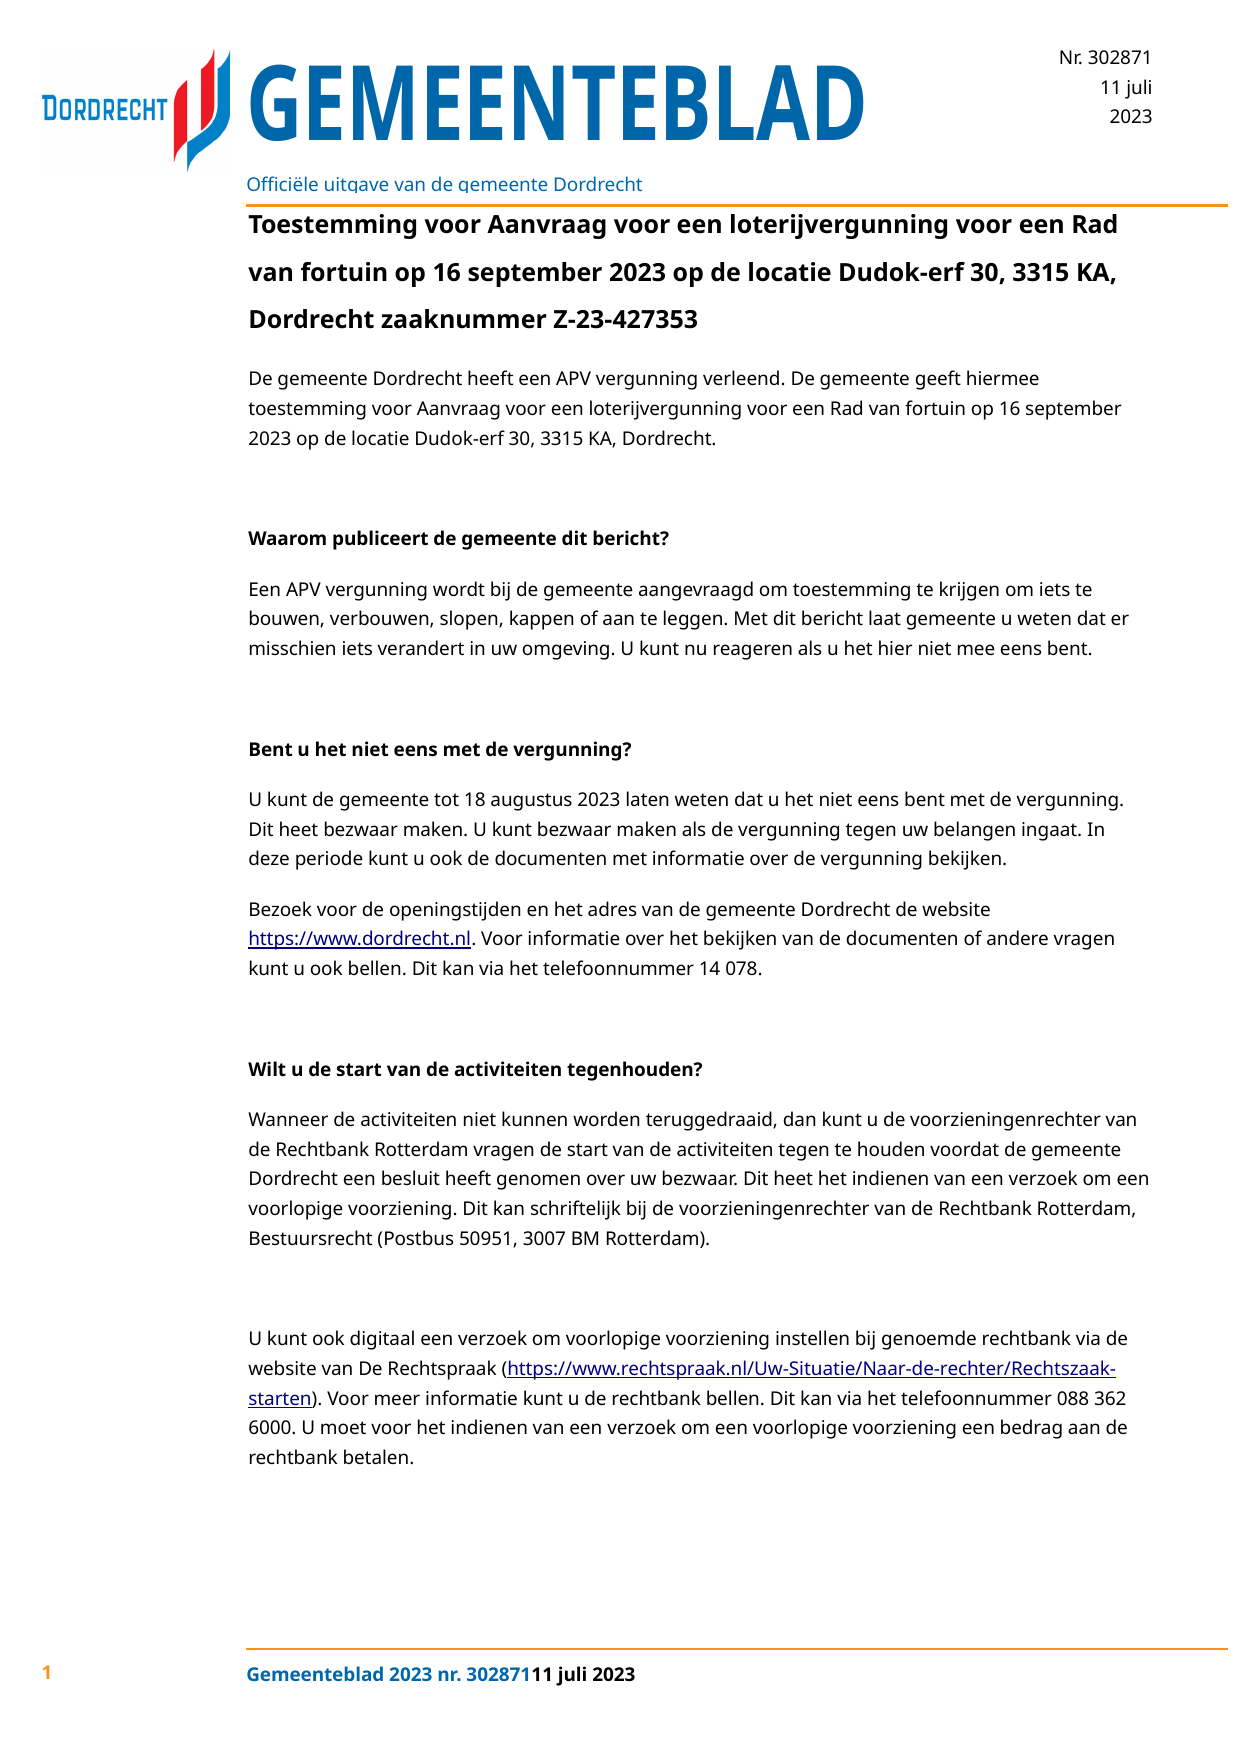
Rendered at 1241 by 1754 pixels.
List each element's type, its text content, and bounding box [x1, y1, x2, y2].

text U kunt ook digitaal een verzoek om voorlopige voorziening instellen bij genoemde rechtbank via de website van De Rechtspraak (https://www.rechtspraak.nl/Uw-Situatie/Naar-de-rechter/Rechtszaak-starten). Voor meer informatie kunt u de rechtbank bellen. Dit kan via het telefoonnummer 088 362 6000. U moet voor het indienen van een verzoek om een voorlopige voorziening een bedrag aan de rechtbank betalen. [248, 1326, 1152, 1469]
text Wanneer de activiteiten niet kunnen worden teruggedraaid, dan kunt u de voorzieningenrechter van de Rechtbank Rotterdam vragen de start van de activiteiten tegen te houden voordat de gemeente Dordrecht een besluit heeft genomen over uw bezwaar. Dit heet het indienen van een verzoek om een voorlopige voorziening. Dit kan schriftelijk bij de voorzieningenrechter van de Rechtbank Rotterdam, Bestuursrecht (Postbus 50951, 3007 BM Rotterdam). [248, 1106, 1152, 1250]
text Waarom publiceert de gemeente dit bericht? [248, 526, 1152, 551]
text Een APV vergunning wordt bij de gemeente aangevraagd om toestemming te krijgen om iets te bouwen, verbouwen, slopen, kappen of aan te leggen. Met dit bericht laat gemeente u weten dat er misschien iets verandert in uw omgeving. U kunt nu reageren als u het hier niet mee eens bent. [248, 576, 1152, 661]
text U kunt de gemeente tot 18 augustus 2023 laten weten dat u het niet eens bent met de vergunning. Dit heet bezwaar maken. U kunt bezwaar maken als de vergunning tegen uw belangen ingaat. In deze periode kunt u ook de documenten met informatie over de vergunning bekijken. [248, 786, 1152, 871]
text Toestemming voor Aanvraag voor een loterijvergunning voor een Rad van fortuin op 16 september 2023 op de locatie Dudok-erf 30, 3315 KA, Dordrecht zaaknummer Z-23-427353 [248, 207, 1152, 336]
text Bezoek voor de openingstijden en het adres van de gemeente Dordrecht de website https://www.dordrecht.nl. Voor informatie over het bekijken van de documenten of andere vragen kunt u ook bellen. Dit kan via het telefoonnummer 14 078. [248, 896, 1152, 981]
text Bent u het niet eens met de vergunning? [248, 736, 1152, 762]
text Wilt u de start van de activiteiten tegenhouden? [248, 1056, 1152, 1082]
text De gemeente Dordrecht heeft een APV vergunning verleend. De gemeente geeft hiermee toestemming voor Aanvraag voor een loterijvergunning voor een Rad van fortuin op 16 september 2023 op de locatie Dudok-erf 30, 3315 KA, Dordrecht. [248, 366, 1152, 450]
picture [41, 47, 231, 172]
